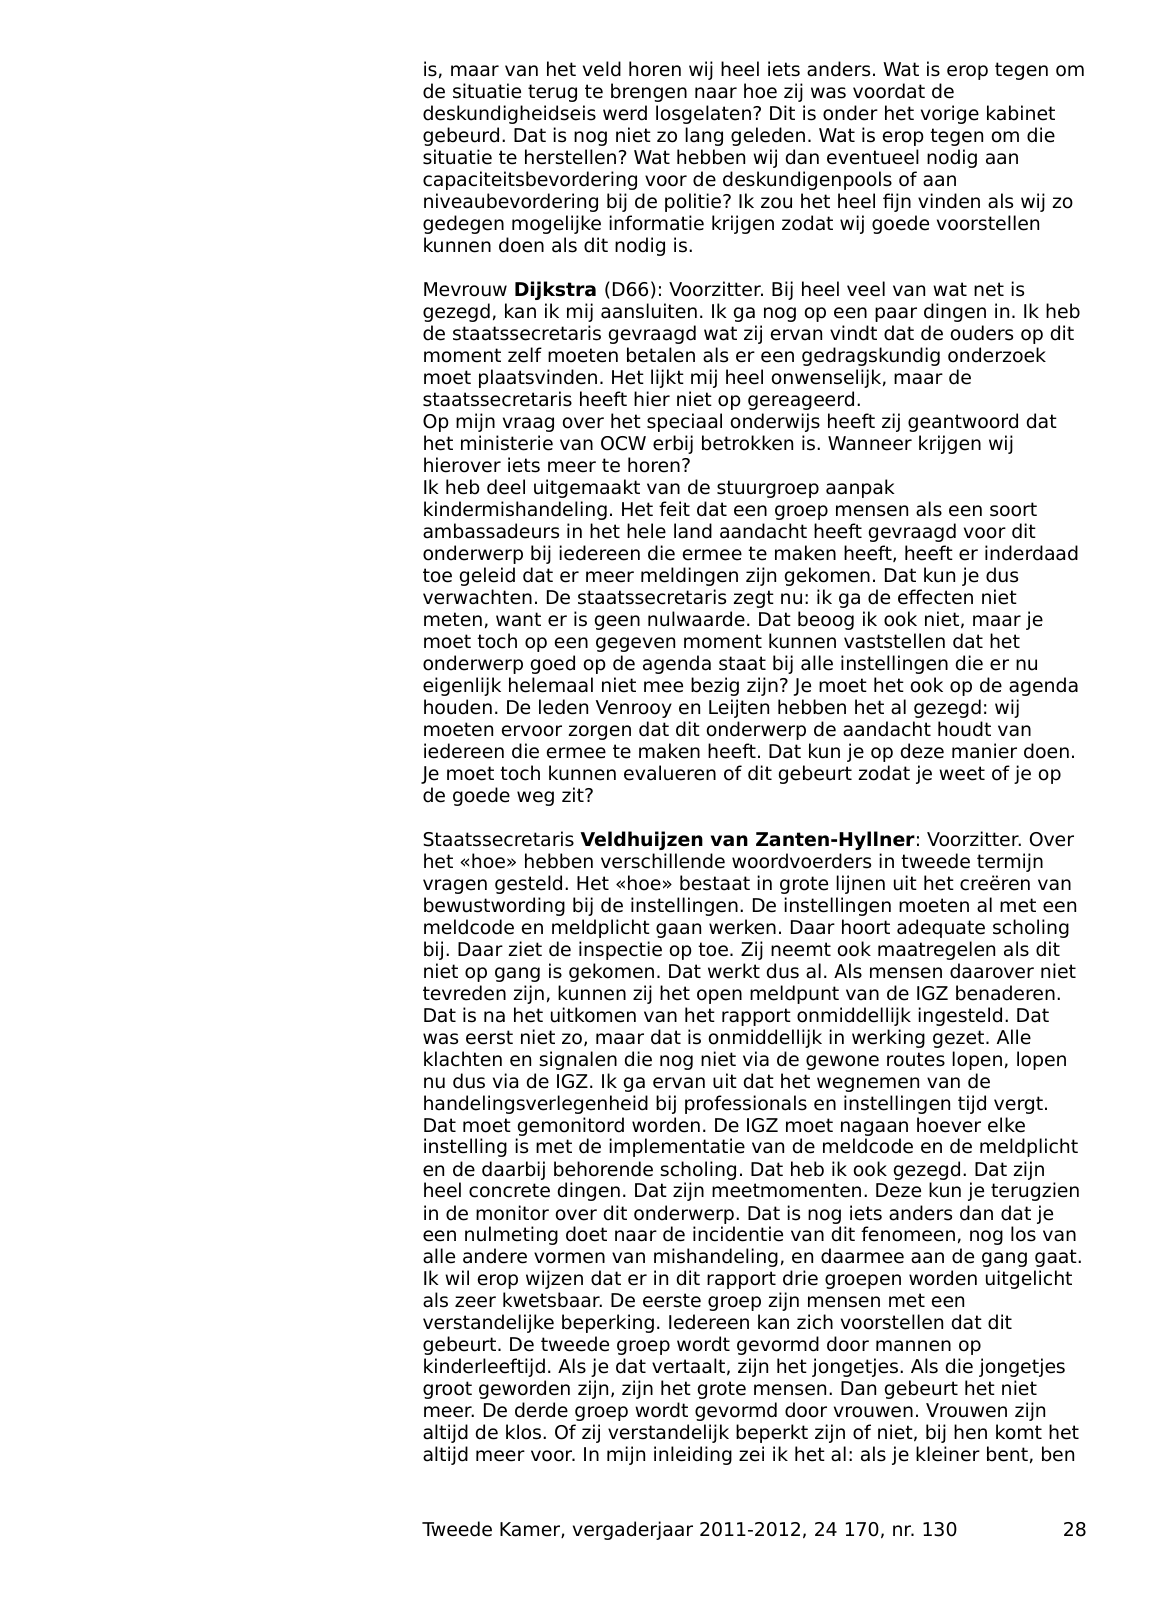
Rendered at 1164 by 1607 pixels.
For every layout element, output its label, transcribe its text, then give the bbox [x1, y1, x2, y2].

text Ik heb deel uitgemaakt van de stuurgroep aanpak kindermishandeling. Het feit dat een groep mensen als een soort ambassadeurs in het hele land aandacht heeft gevraagd voor dit onderwerp bij iedereen die ermee te maken heeft, heeft er inderdaad toe geleid dat er meer meldingen zijn gekomen. Dat kun je dus verwachten. De staatssecretaris zegt nu: ik ga de effecten niet meten, want er is geen nulwaarde. Dat beoog ik ook niet, maar je moet toch op een gegeven moment kunnen vaststellen dat het onderwerp goed op de agenda staat bij alle instellingen die er nu eigenlijk helemaal niet mee bezig zijn? Je moet het ook op de agenda houden. De leden Venrooy en Leijten hebben het al gezegd: wij moeten ervoor zorgen dat dit onderwerp de aandacht houdt van iedereen die ermee te maken heeft. Dat kun je op deze manier doen. Je moet toch kunnen evalueren of dit gebeurt zodat je weet of je op de goede weg zit? [422, 477, 1087, 807]
text Staatssecretaris Veldhuijzen van Zanten-Hyllner: Voorzitter. Over het «hoe» hebben verschillende woordvoerders in tweede termijn vragen gesteld. Het «hoe» bestaat in grote lijnen uit het creëren van bewustwording bij de instellingen. De instellingen moeten al met een meldcode en meldplicht gaan werken. Daar hoort adequate scholing bij. Daar ziet de inspectie op toe. Zij neemt ook maatregelen als dit niet op gang is gekomen. Dat werkt dus al. Als mensen daarover niet tevreden zijn, kunnen zij het open meldpunt van de IGZ benaderen. Dat is na het uitkomen van het rapport onmiddellijk ingesteld. Dat was eerst niet zo, maar dat is onmiddellijk in werking gezet. Alle klachten en signalen die nog niet via de gewone routes lopen, lopen nu dus via de IGZ. Ik ga ervan uit dat het wegnemen van de handelingsverlegenheid bij professionals en instellingen tijd vergt. Dat moet gemonitord worden. De IGZ moet nagaan hoever elke instelling is met de implementatie van de meldcode en de meldplicht en de daarbij behorende scholing. Dat heb ik ook gezegd. Dat zijn heel concrete dingen. Dat zijn meetmomenten. Deze kun je terugzien in de monitor over dit onderwerp. Dat is nog iets anders dan dat je een nulmeting doet naar de incidentie van dit fenomeen, nog los van alle andere vormen van mishandeling, en daarmee aan de gang gaat. [422, 829, 1087, 1268]
text Ik wil erop wijzen dat er in dit rapport drie groepen worden uitgelicht als zeer kwetsbaar. De eerste groep zijn mensen met een verstandelijke beperking. Iedereen kan zich voorstellen dat dit gebeurt. De tweede groep wordt gevormd door mannen op kinderleeftijd. Als je dat vertaalt, zijn het jongetjes. Als die jongetjes groot geworden zijn, zijn het grote mensen. Dan gebeurt het niet meer. De derde groep wordt gevormd door vrouwen. Vrouwen zijn altijd de klos. Of zij verstandelijk beperkt zijn of niet, bij hen komt het altijd meer voor. In mijn inleiding zei ik het al: als je kleiner bent, ben [422, 1268, 1087, 1466]
text is, maar van het veld horen wij heel iets anders. Wat is erop tegen om de situatie terug te brengen naar hoe zij was voordat de deskundigheidseis werd losgelaten? Dit is onder het vorige kabinet gebeurd. Dat is nog niet zo lang geleden. Wat is erop tegen om die situatie te herstellen? Wat hebben wij dan eventueel nodig aan capaciteitsbevordering voor de deskundigenpools of aan niveaubevordering bij de politie? Ik zou het heel fijn vinden als wij zo gedegen mogelijke informatie krijgen zodat wij goede voorstellen kunnen doen als dit nodig is. [422, 59, 1087, 257]
text Mevrouw Dijkstra (D66): Voorzitter. Bij heel veel van wat net is gezegd, kan ik mij aansluiten. Ik ga nog op een paar dingen in. Ik heb de staatssecretaris gevraagd wat zij ervan vindt dat de ouders op dit moment zelf moeten betalen als er een gedragskundig onderzoek moet plaatsvinden. Het lijkt mij heel onwenselijk, maar de staatssecretaris heeft hier niet op gereageerd. [422, 279, 1087, 411]
text Op mijn vraag over het speciaal onderwijs heeft zij geantwoord dat het ministerie van OCW erbij betrokken is. Wanneer krijgen wij hierover iets meer te horen? [422, 411, 1087, 477]
